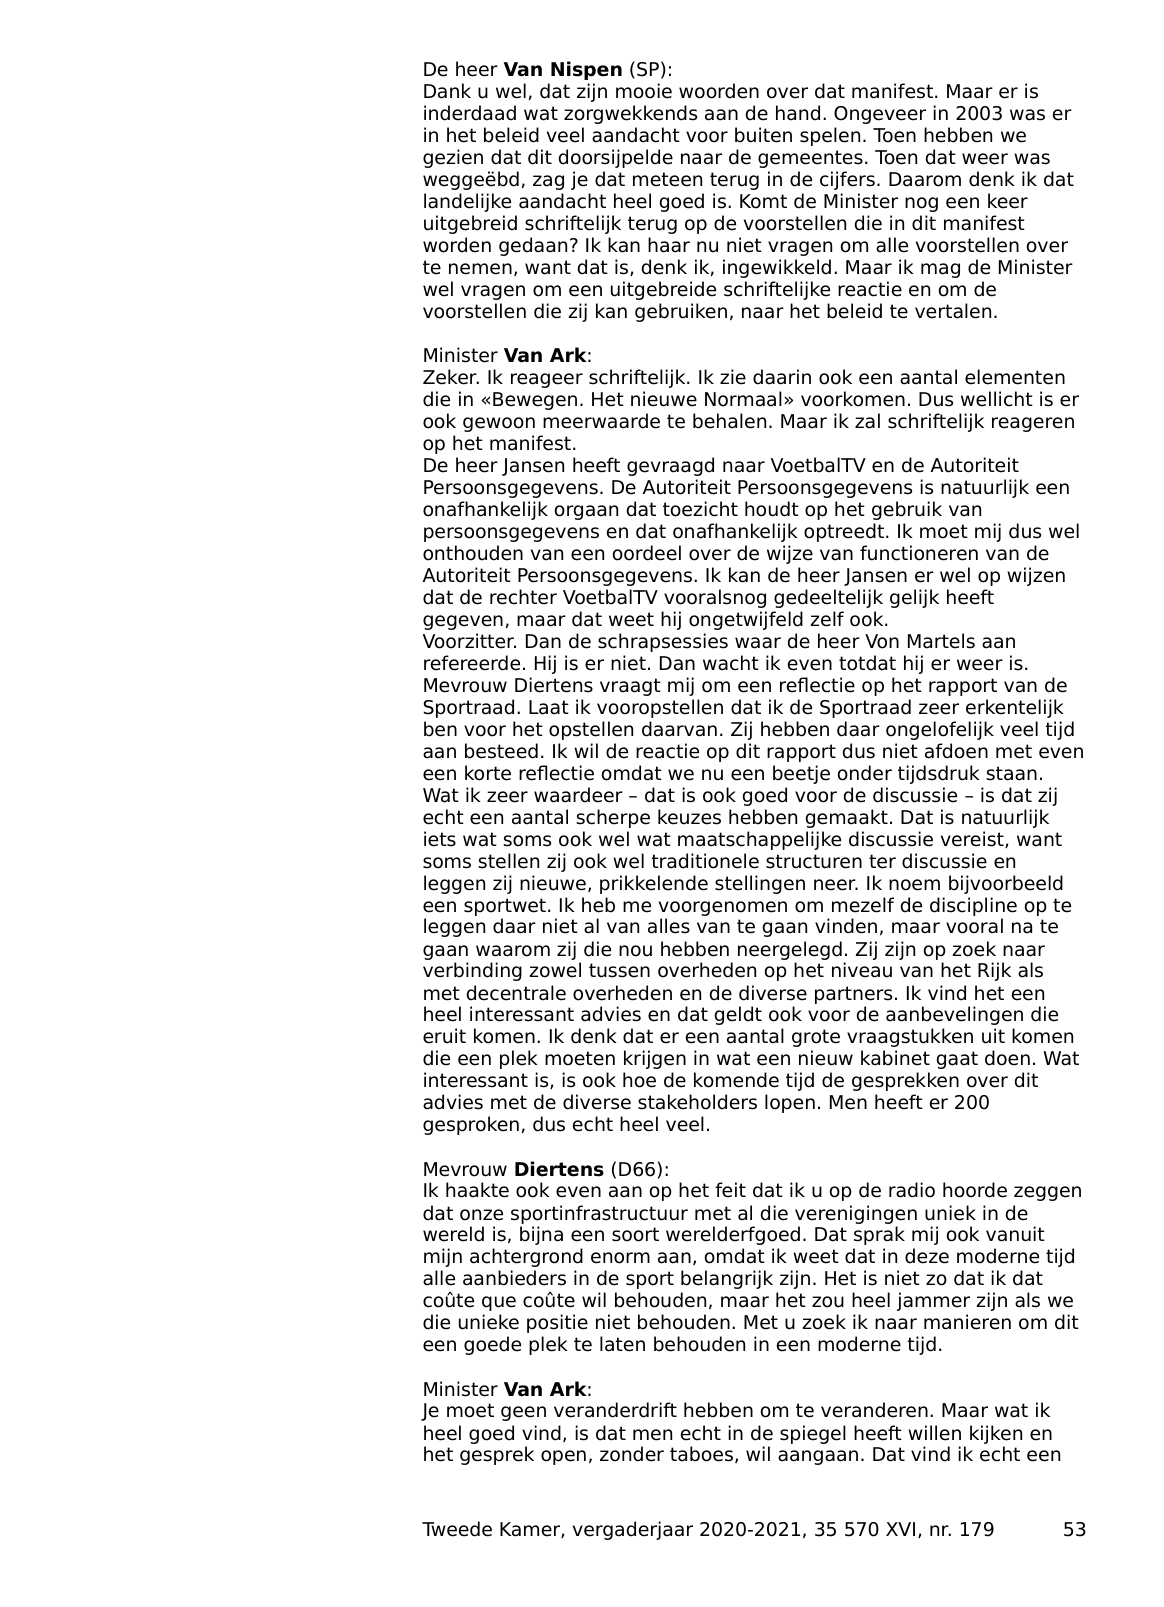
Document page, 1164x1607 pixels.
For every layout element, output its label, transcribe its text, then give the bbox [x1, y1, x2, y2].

text Dank u wel, dat zijn mooie woorden over dat manifest. Maar er is inderdaad wat zorgwekkends aan de hand. Ongeveer in 2003 was er in het beleid veel aandacht voor buiten spelen. Toen hebben we gezien dat dit doorsijpelde naar de gemeentes. Toen dat weer was weggeëbd, zag je dat meteen terug in de cijfers. Daarom denk ik dat landelijke aandacht heel goed is. Komt de Minister nog een keer uitgebreid schriftelijk terug op de voorstellen die in dit manifest worden gedaan? Ik kan haar nu niet vragen om alle voorstellen over te nemen, want dat is, denk ik, ingewikkeld. Maar ik mag de Minister wel vragen om een uitgebreide schriftelijke reactie en om de voorstellen die zij kan gebruiken, naar het beleid te vertalen. [422, 81, 1087, 323]
text Zeker. Ik reageer schriftelijk. Ik zie daarin ook een aantal elementen die in «Bewegen. Het nieuwe Normaal» voorkomen. Dus wellicht is er ook gewoon meerwaarde te behalen. Maar ik zal schriftelijk reageren op het manifest. [422, 367, 1087, 455]
text Je moet geen veranderdrift hebben om te veranderen. Maar wat ik heel goed vind, is dat men echt in de spiegel heeft willen kijken en het gesprek open, zonder taboes, wil aangaan. Dat vind ik echt een [422, 1400, 1087, 1466]
text Mevrouw Diertens (D66): [422, 1158, 1087, 1180]
text De heer Jansen heeft gevraagd naar VoetbalTV en de Autoriteit Persoonsgegevens. De Autoriteit Persoonsgegevens is natuurlijk een onafhankelijk orgaan dat toezicht houdt op het gebruik van persoonsgegevens en dat onafhankelijk optreedt. Ik moet mij dus wel onthouden van een oordeel over de wijze van functioneren van de Autoriteit Persoonsgegevens. Ik kan de heer Jansen er wel op wijzen dat de rechter VoetbalTV vooralsnog gedeeltelijk gelijk heeft gegeven, maar dat weet hij ongetwijfeld zelf ook. [422, 455, 1087, 631]
text Ik haakte ook even aan op het feit dat ik u op de radio hoorde zeggen dat onze sportinfrastructuur met al die verenigingen uniek in de wereld is, bijna een soort werelderfgoed. Dat sprak mij ook vanuit mijn achtergrond enorm aan, omdat ik weet dat in deze moderne tijd alle aanbieders in de sport belangrijk zijn. Het is niet zo dat ik dat coûte que coûte wil behouden, maar het zou heel jammer zijn als we die unieke positie niet behouden. Met u zoek ik naar manieren om dit een goede plek te laten behouden in een moderne tijd. [422, 1180, 1087, 1356]
text De heer Van Nispen (SP): [422, 59, 1087, 81]
text Minister Van Ark: [422, 1378, 1087, 1400]
text Voorzitter. Dan de schrapsessies waar de heer Von Martels aan refereerde. Hij is er niet. Dan wacht ik even totdat hij er weer is. [422, 631, 1087, 675]
text Minister Van Ark: [422, 345, 1087, 367]
text Mevrouw Diertens vraagt mij om een reflectie op het rapport van de Sportraad. Laat ik vooropstellen dat ik de Sportraad zeer erkentelijk ben voor het opstellen daarvan. Zij hebben daar ongelofelijk veel tijd aan besteed. Ik wil de reactie op dit rapport dus niet afdoen met even een korte reflectie omdat we nu een beetje onder tijdsdruk staan. Wat ik zeer waardeer – dat is ook goed voor de discussie – is dat zij echt een aantal scherpe keuzes hebben gemaakt. Dat is natuurlijk iets wat soms ook wel wat maatschappelijke discussie vereist, want soms stellen zij ook wel traditionele structuren ter discussie en leggen zij nieuwe, prikkelende stellingen neer. Ik noem bijvoorbeeld een sportwet. Ik heb me voorgenomen om mezelf de discipline op te leggen daar niet al van alles van te gaan vinden, maar vooral na te gaan waarom zij die nou hebben neergelegd. Zij zijn op zoek naar verbinding zowel tussen overheden op het niveau van het Rijk als met decentrale overheden en de diverse partners. Ik vind het een heel interessant advies en dat geldt ook voor de aanbevelingen die eruit komen. Ik denk dat er een aantal grote vraagstukken uit komen die een plek moeten krijgen in wat een nieuw kabinet gaat doen. Wat interessant is, is ook hoe de komende tijd de gesprekken over dit advies met de diverse stakeholders lopen. Men heeft er 200 gesproken, dus echt heel veel. [422, 675, 1087, 1136]
